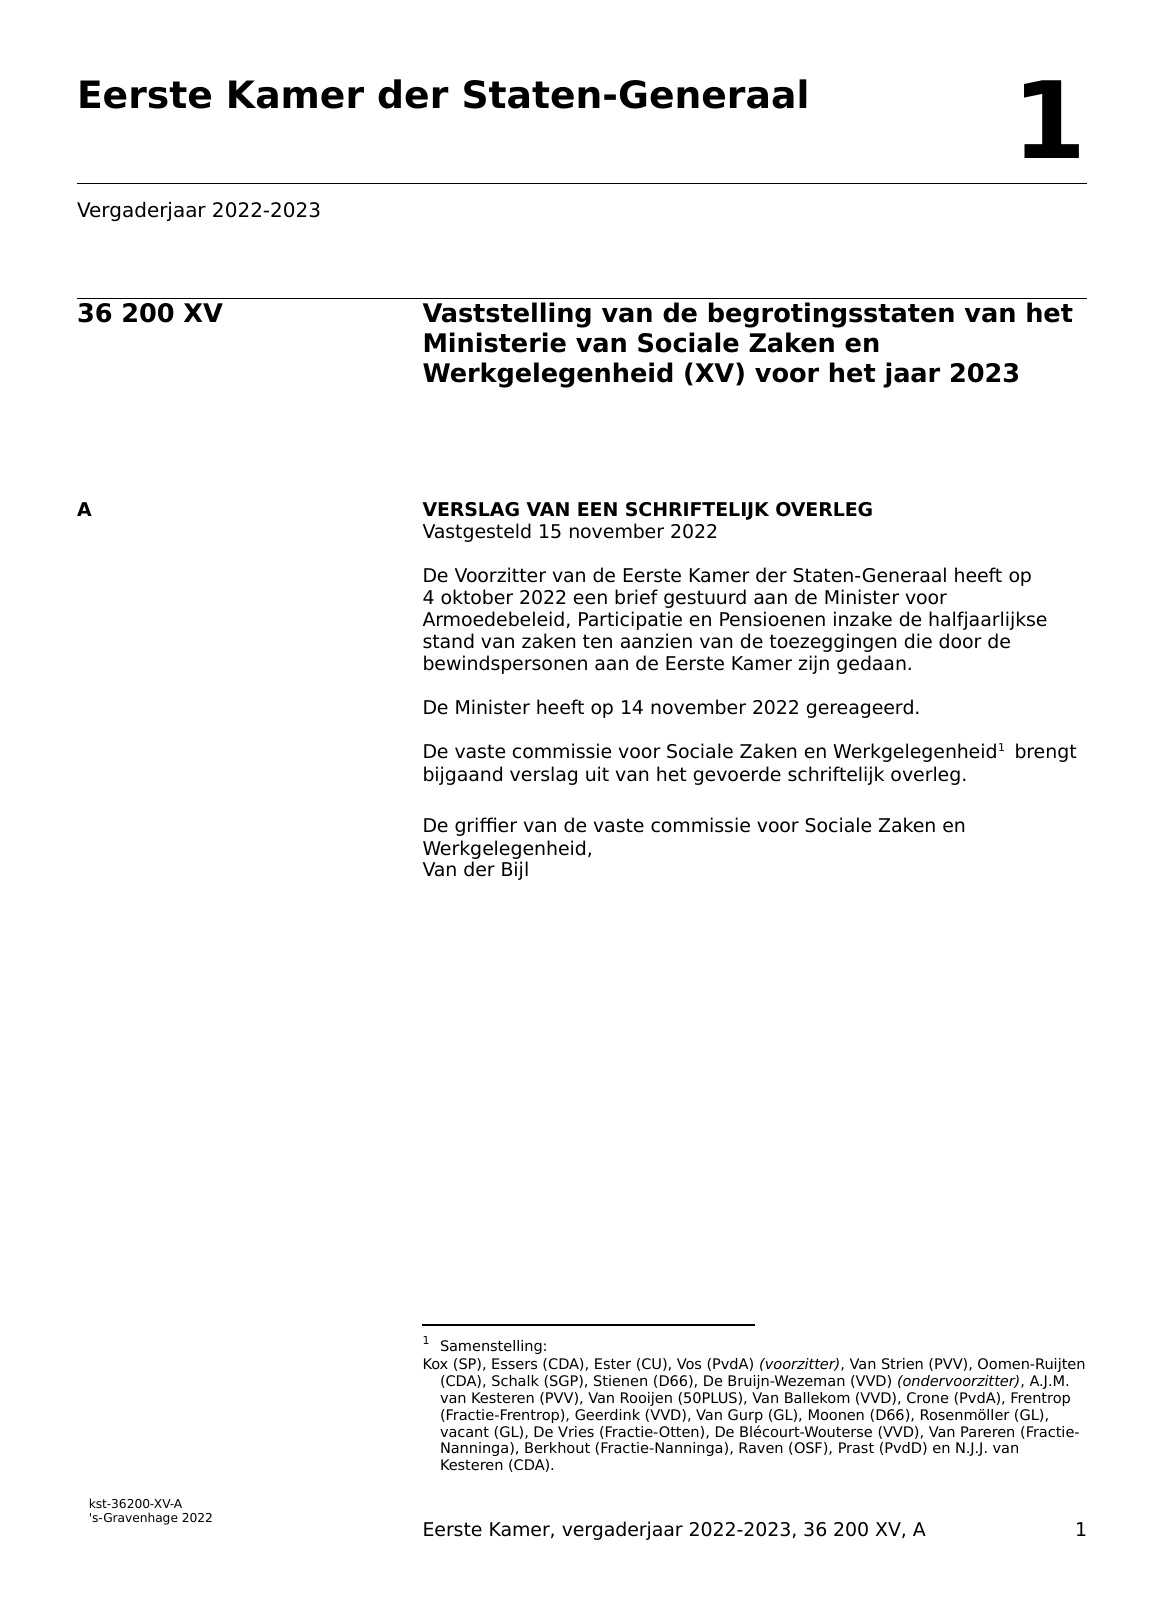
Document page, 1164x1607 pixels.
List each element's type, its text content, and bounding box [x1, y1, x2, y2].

text kst-36200-XV-A [88, 1497, 323, 1511]
text De griffier van de vaste commissie voor Sociale Zaken en Werkgelegenheid, Van der Bijl [422, 815, 1087, 881]
text Samenstelling: [422, 1334, 1087, 1356]
text 's-Gravenhage 2022 [88, 1511, 323, 1525]
subtitle A VERSLAG VAN EEN SCHRIFTELIJK OVERLEG [77, 499, 1087, 521]
table_header Eerste Kamer der Staten-Generaal [77, 59, 886, 183]
text De Voorzitter van de Eerste Kamer der Staten-Generaal heeft op 4 oktober 2022 een brief gestuurd aan de Minister voor Armoedebeleid, Participatie en Pensioenen inzake de halfjaarlijkse stand van zaken ten aanzien van de toezeggingen die door de bewindspersonen aan de Eerste Kamer zijn gedaan. [422, 565, 1087, 675]
text Kox (SP), Essers (CDA), Ester (CU), Vos (PvdA) (voorzitter), Van Strien (PVV), Oomen-Ruijten (CDA), Schalk (SGP), Stienen (D66), De Bruijn-Wezeman (VVD) (ondervoorzitter), A.J.M. van Kesteren (PVV), Van Rooijen (50PLUS), Van Ballekom (VVD), Crone (PvdA), Frentrop (Fractie-Frentrop), Geerdink (VVD), Van Gurp (GL), Moonen (D66), Rosenmöller (GL), vacant (GL), De Vries (Fractie-Otten), De Blécourt-Wouterse (VVD), Van Pareren (Fractie-Nanninga), Berkhout (Fractie-Nanninga), Raven (OSF), Prast (PvdD) en N.J.J. van Kesteren (CDA). [422, 1356, 1087, 1474]
subtitle 36 200 XV Vaststelling van de begrotingsstaten van het Ministerie van Sociale Zaken en Werkgelegenheid (XV) voor het jaar 2023 [77, 299, 1087, 388]
text De vaste commissie voor Sociale Zaken en Werkgelegenheid brengt bijgaand verslag uit van het gevoerde schriftelijk overleg. [422, 741, 1087, 785]
table_cell Vergaderjaar 2022-2023 [77, 184, 1087, 298]
table_header 1 [886, 59, 1087, 183]
text Vastgesteld 15 november 2022 [422, 521, 1087, 543]
text De Minister heeft op 14 november 2022 gereageerd. [422, 697, 1087, 719]
